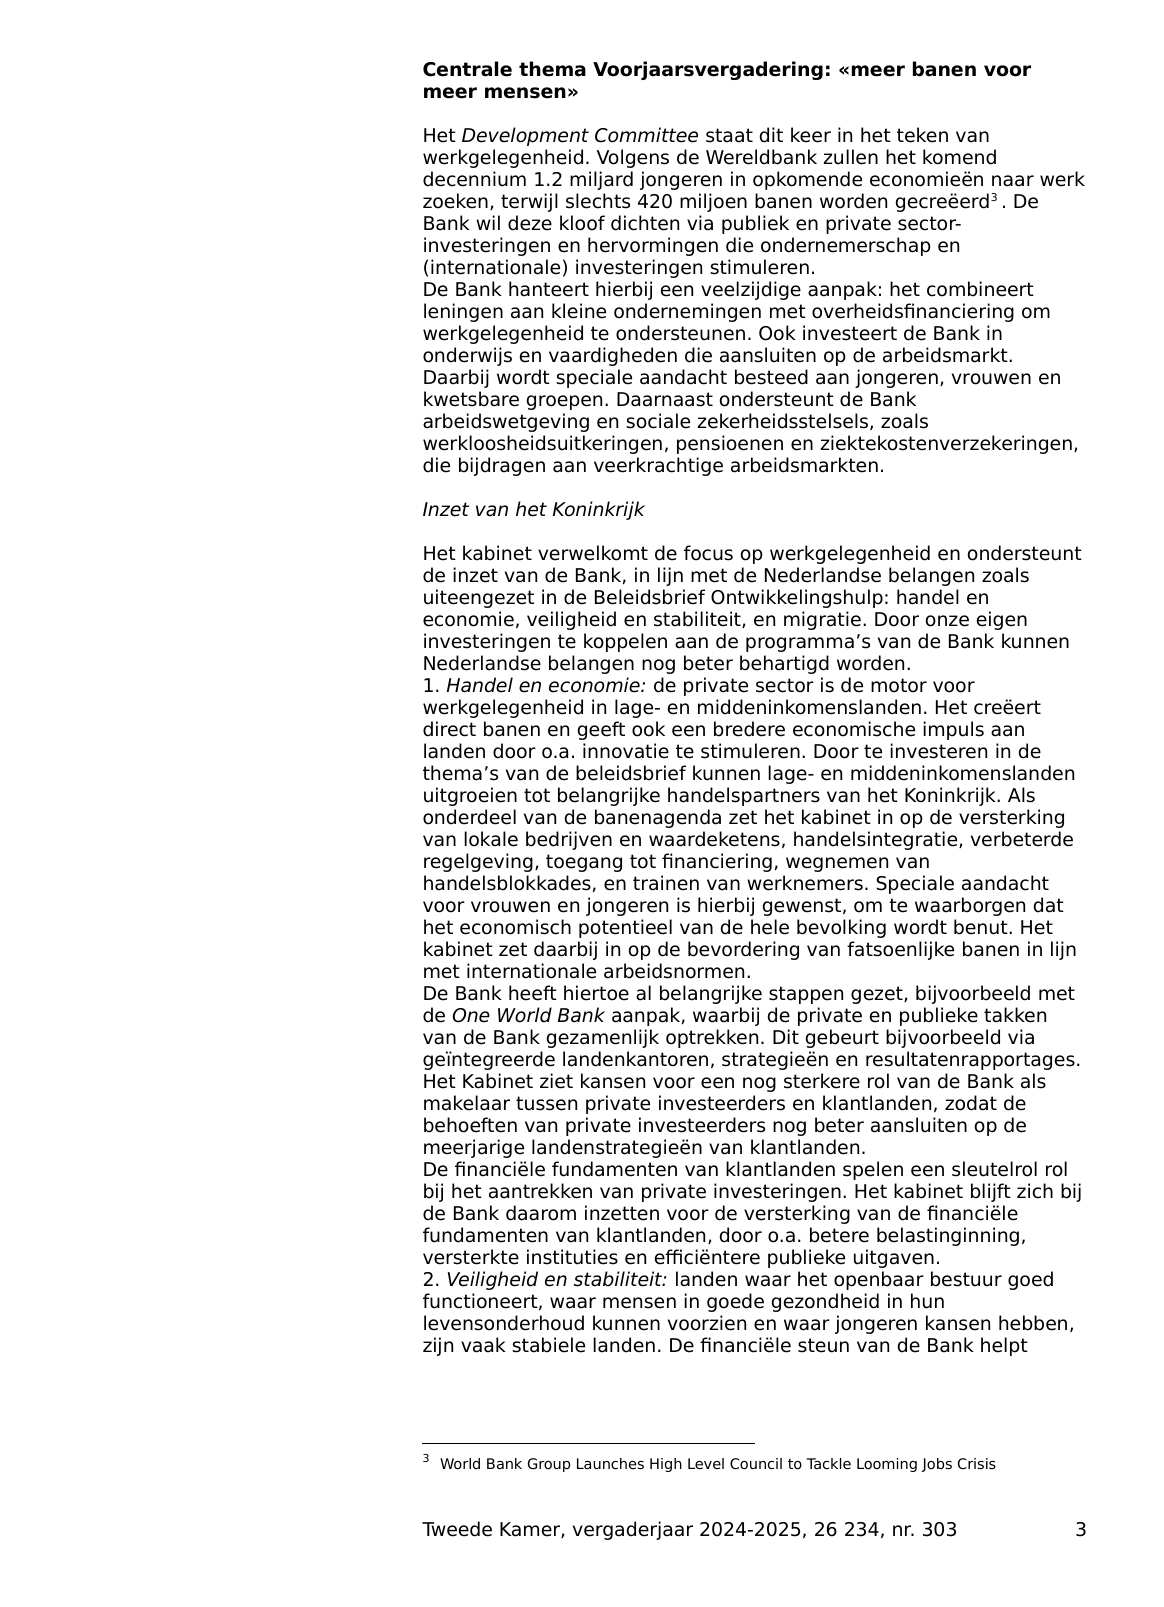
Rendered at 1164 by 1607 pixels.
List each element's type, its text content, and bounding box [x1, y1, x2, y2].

text World Bank Group Launches High Level Council to Tackle Looming Jobs Crisis [422, 1452, 1087, 1474]
text 2. Veiligheid en stabiliteit: landen waar het openbaar bestuur goed functioneert, waar mensen in goede gezondheid in hun levensonderhoud kunnen voorzien en waar jongeren kansen hebben, zijn vaak stabiele landen. De financiële steun van de Bank helpt [422, 1268, 1087, 1356]
text De financiële fundamenten van klantlanden spelen een sleutelrol rol bij het aantrekken van private investeringen. Het kabinet blijft zich bij de Bank daarom inzetten voor de versterking van de financiële fundamenten van klantlanden, door o.a. betere belastinginning, versterkte instituties en efficiëntere publieke uitgaven. [422, 1159, 1087, 1268]
text 1. Handel en economie: de private sector is de motor voor werkgelegenheid in lage- en middeninkomenslanden. Het creëert direct banen en geeft ook een bredere economische impuls aan landen door o.a. innovatie te stimuleren. Door te investeren in de thema’s van de beleidsbrief kunnen lage- en middeninkomenslanden uitgroeien tot belangrijke handelspartners van het Koninkrijk. Als onderdeel van de banenagenda zet het kabinet in op de versterking van lokale bedrijven en waardeketens, handelsintegratie, verbeterde regelgeving, toegang tot financiering, wegnemen van handelsblokkades, en trainen van werknemers. Speciale aandacht voor vrouwen en jongeren is hierbij gewenst, om te waarborgen dat het economisch potentieel van de hele bevolking wordt benut. Het kabinet zet daarbij in op de bevordering van fatsoenlijke banen in lijn met internationale arbeidsnormen. [422, 675, 1087, 983]
subtitle Centrale thema Voorjaarsvergadering: «meer banen voor meer mensen» [422, 59, 1087, 103]
text Het kabinet verwelkomt de focus op werkgelegenheid en ondersteunt de inzet van de Bank, in lijn met de Nederlandse belangen zoals uiteengezet in de Beleidsbrief Ontwikkelingshulp: handel en economie, veiligheid en stabiliteit, en migratie. Door onze eigen investeringen te koppelen aan de programma’s van de Bank kunnen Nederlandse belangen nog beter behartigd worden. [422, 543, 1087, 675]
text De Bank heeft hiertoe al belangrijke stappen gezet, bijvoorbeeld met de One World Bank aanpak, waarbij de private en publieke takken van de Bank gezamenlijk optrekken. Dit gebeurt bijvoorbeeld via geïntegreerde landenkantoren, strategieën en resultatenrapportages. Het Kabinet ziet kansen voor een nog sterkere rol van de Bank als makelaar tussen private investeerders en klantlanden, zodat de behoeften van private investeerders nog beter aansluiten op de meerjarige landenstrategieën van klantlanden. [422, 983, 1087, 1159]
text Het Development Committee staat dit keer in het teken van werkgelegenheid. Volgens de Wereldbank zullen het komend decennium 1.2 miljard jongeren in opkomende economieën naar werk zoeken, terwijl slechts 420 miljoen banen worden gecreëerd. De Bank wil deze kloof dichten via publiek en private sector-investeringen en hervormingen die ondernemerschap en (internationale) investeringen stimuleren. [422, 125, 1087, 279]
text De Bank hanteert hierbij een veelzijdige aanpak: het combineert leningen aan kleine ondernemingen met overheidsfinanciering om werkgelegenheid te ondersteunen. Ook investeert de Bank in onderwijs en vaardigheden die aansluiten op de arbeidsmarkt. Daarbij wordt speciale aandacht besteed aan jongeren, vrouwen en kwetsbare groepen. Daarnaast ondersteunt de Bank arbeidswetgeving en sociale zekerheidsstelsels, zoals werkloosheidsuitkeringen, pensioenen en ziektekostenverzekeringen, die bijdragen aan veerkrachtige arbeidsmarkten. [422, 279, 1087, 477]
subtitle Inzet van het Koninkrijk [422, 499, 1087, 521]
